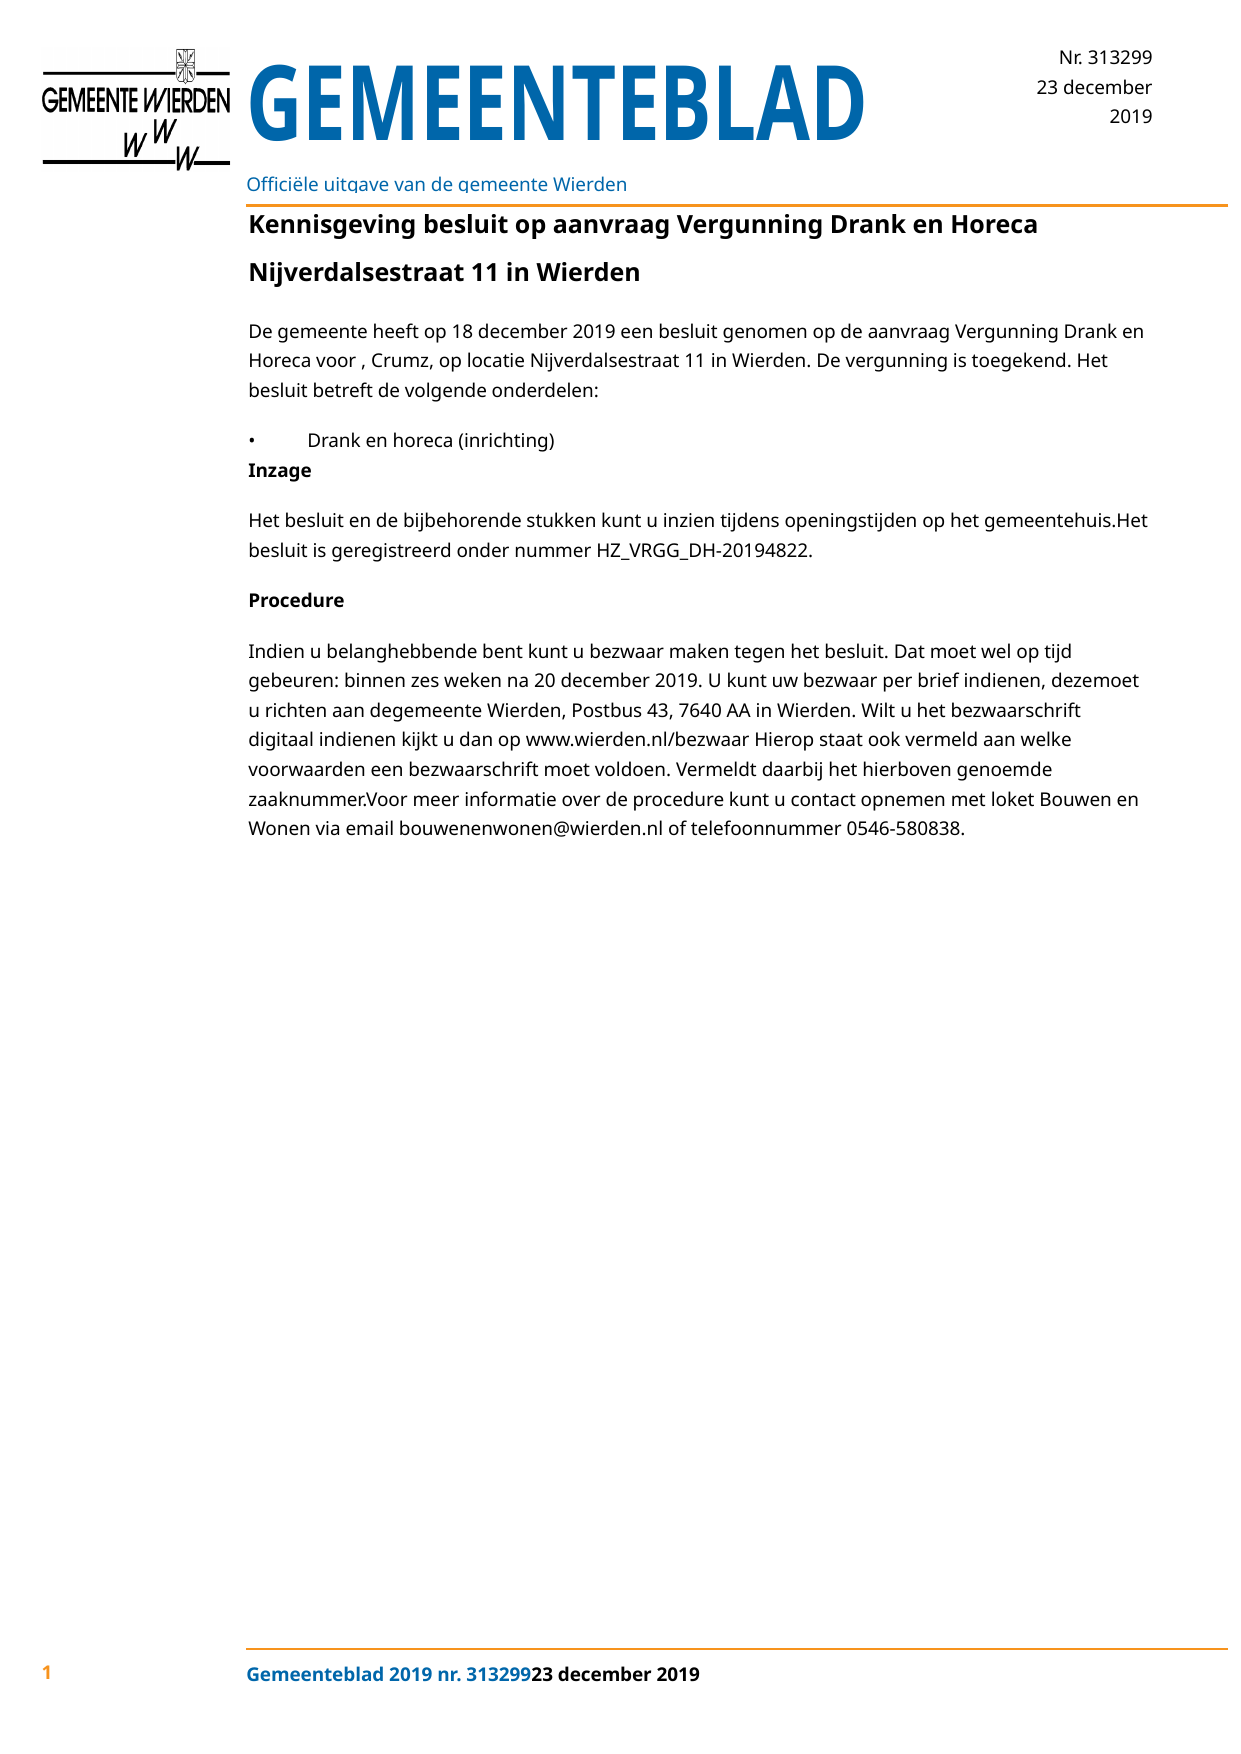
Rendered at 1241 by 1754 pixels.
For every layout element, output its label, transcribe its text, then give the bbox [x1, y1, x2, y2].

list Drank en horeca (inrichting) [248, 427, 1152, 453]
text Kennisgeving besluit op aanvraag Vergunning Drank en Horeca Nijverdalsestraat 11 in Wierden [248, 207, 1152, 288]
text Indien u belanghebbende bent kunt u bezwaar maken tegen het besluit. Dat moet wel op tijd gebeuren: binnen zes weken na 20 december 2019. U kunt uw bezwaar per brief indienen, dezemoet u richten aan degemeente Wierden, Postbus 43, 7640 AA in Wierden. Wilt u het bezwaarschrift digitaal indienen kijkt u dan op www.wierden.nl/bezwaar Hierop staat ook vermeld aan welke voorwaarden een bezwaarschrift moet voldoen. Vermeldt daarbij het hierboven genoemde zaaknummer.Voor meer informatie over de procedure kunt u contact opnemen met loket Bouwen en Wonen via email bouwenenwonen@wierden.nl of telefoonnummer 0546-580838. [248, 638, 1152, 841]
text Het besluit en de bijbehorende stukken kunt u inzien tijdens openingstijden op het gemeentehuis.Het besluit is geregistreerd onder nummer HZ_VRGG_DH-20194822. [248, 507, 1152, 563]
text De gemeente heeft op 18 december 2019 een besluit genomen op de aanvraag Vergunning Drank en Horeca voor , Crumz, op locatie Nijverdalsestraat 11 in Wierden. De vergunning is toegekend. Het besluit betreft de volgende onderdelen: [248, 318, 1152, 403]
picture [41, 47, 231, 172]
text Procedure [248, 587, 1152, 613]
text Inzage [248, 457, 1152, 483]
